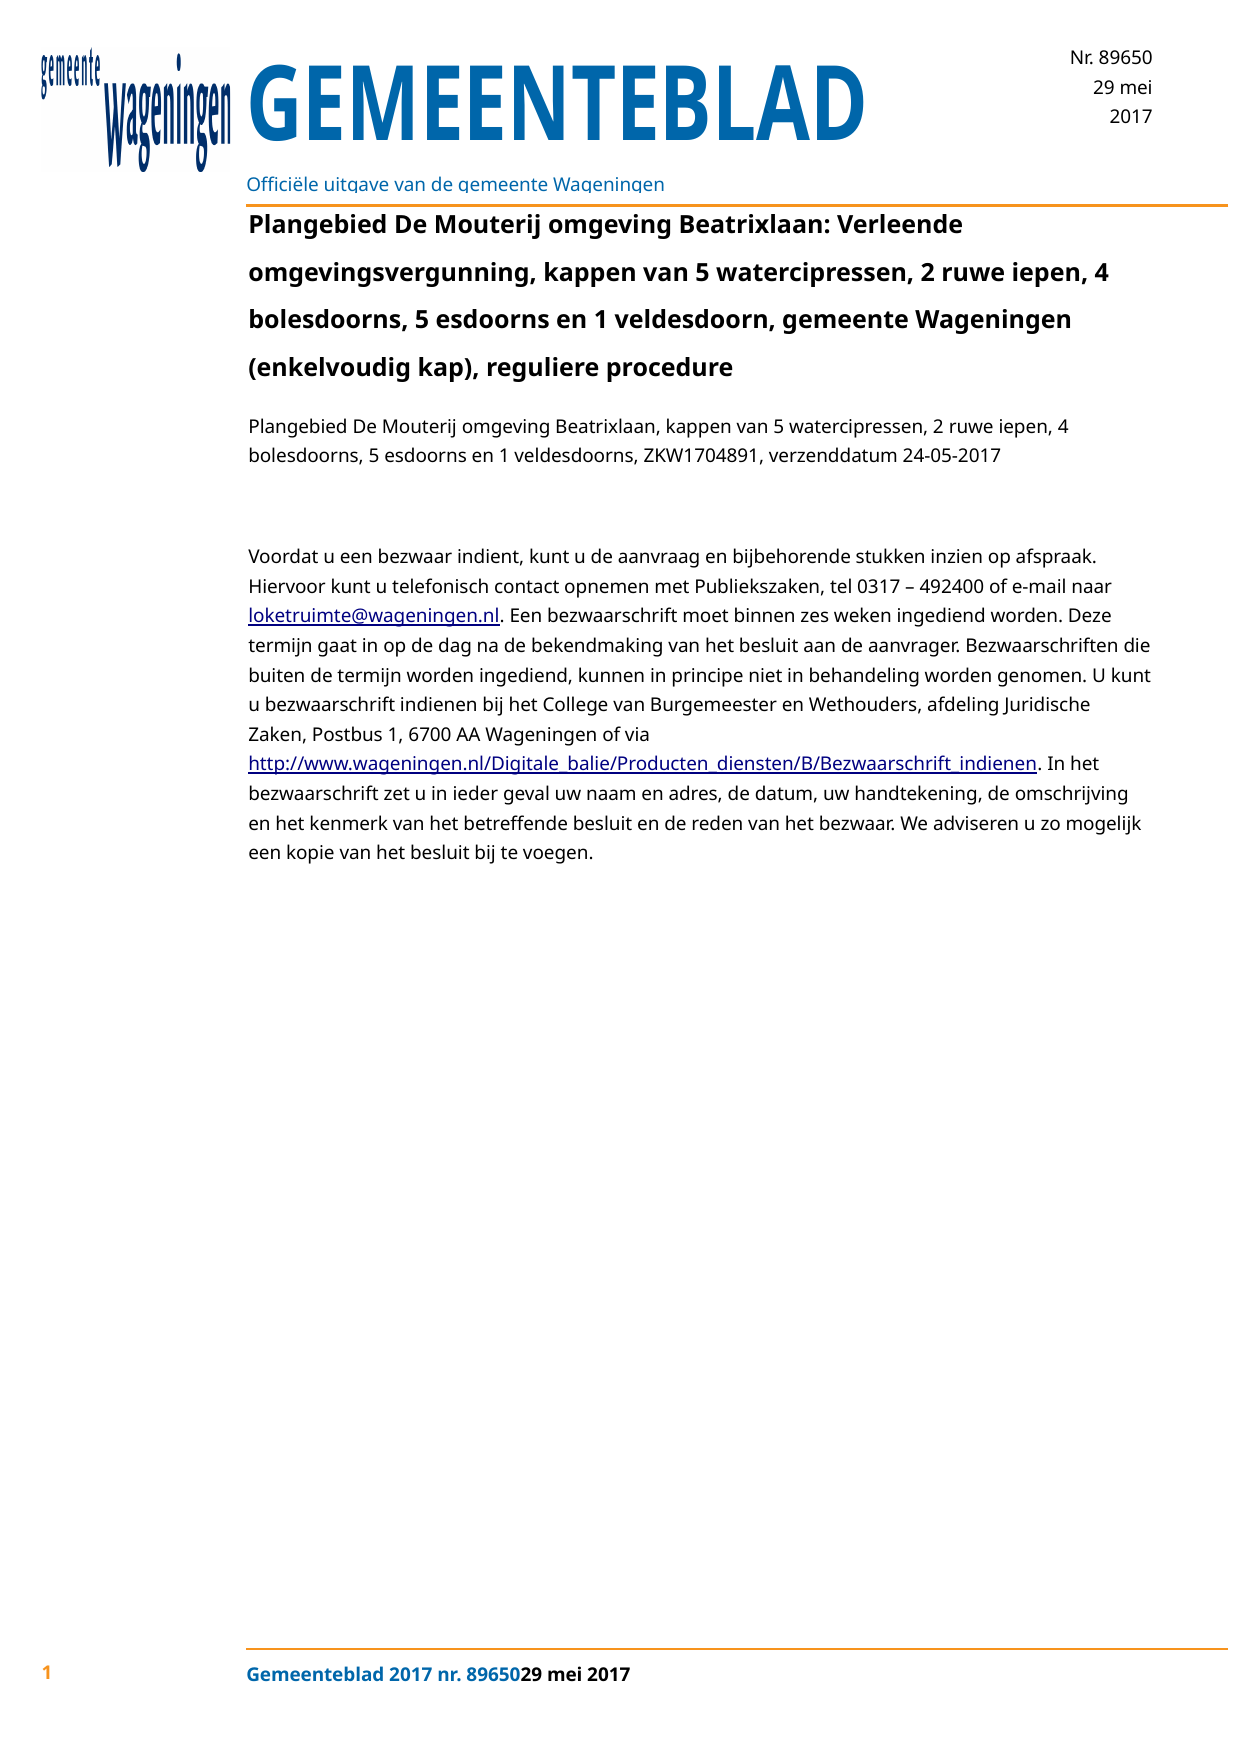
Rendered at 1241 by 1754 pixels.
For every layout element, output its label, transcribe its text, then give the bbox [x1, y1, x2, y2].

picture [41, 47, 231, 172]
text Plangebied De Mouterij omgeving Beatrixlaan, kappen van 5 watercipressen, 2 ruwe iepen, 4 bolesdoorns, 5 esdoorns en 1 veldesdoorns, ZKW1704891, verzenddatum 24-05-2017 [248, 413, 1152, 468]
text Voordat u een bezwaar indient, kunt u de aanvraag en bijbehorende stukken inzien op afspraak. Hiervoor kunt u telefonisch contact opnemen met Publiekszaken, tel 0317 – 492400 of e-mail naar loketruimte@wageningen.nl. Een bezwaarschrift moet binnen zes weken ingediend worden. Deze termijn gaat in op de dag na de bekendmaking van het besluit aan de aanvrager. Bezwaarschriften die buiten de termijn worden ingediend, kunnen in principe niet in behandeling worden genomen. U kunt u bezwaarschrift indienen bij het College van Burgemeester en Wethouders, afdeling Juridische Zaken, Postbus 1, 6700 AA Wageningen of via http://www.wageningen.nl/Digitale_balie/Producten_diensten/B/Bezwaarschrift_indienen. In het bezwaarschrift zet u in ieder geval uw naam en adres, de datum, uw handtekening, de omschrijving en het kenmerk van het betreffende besluit en de reden van het bezwaar. We adviseren u zo mogelijk een kopie van het besluit bij te voegen. [248, 543, 1152, 865]
text Plangebied De Mouterij omgeving Beatrixlaan: Verleende omgevingsvergunning, kappen van 5 watercipressen, 2 ruwe iepen, 4 bolesdoorns, 5 esdoorns en 1 veldesdoorn, gemeente Wageningen (enkelvoudig kap), reguliere procedure [248, 207, 1152, 384]
